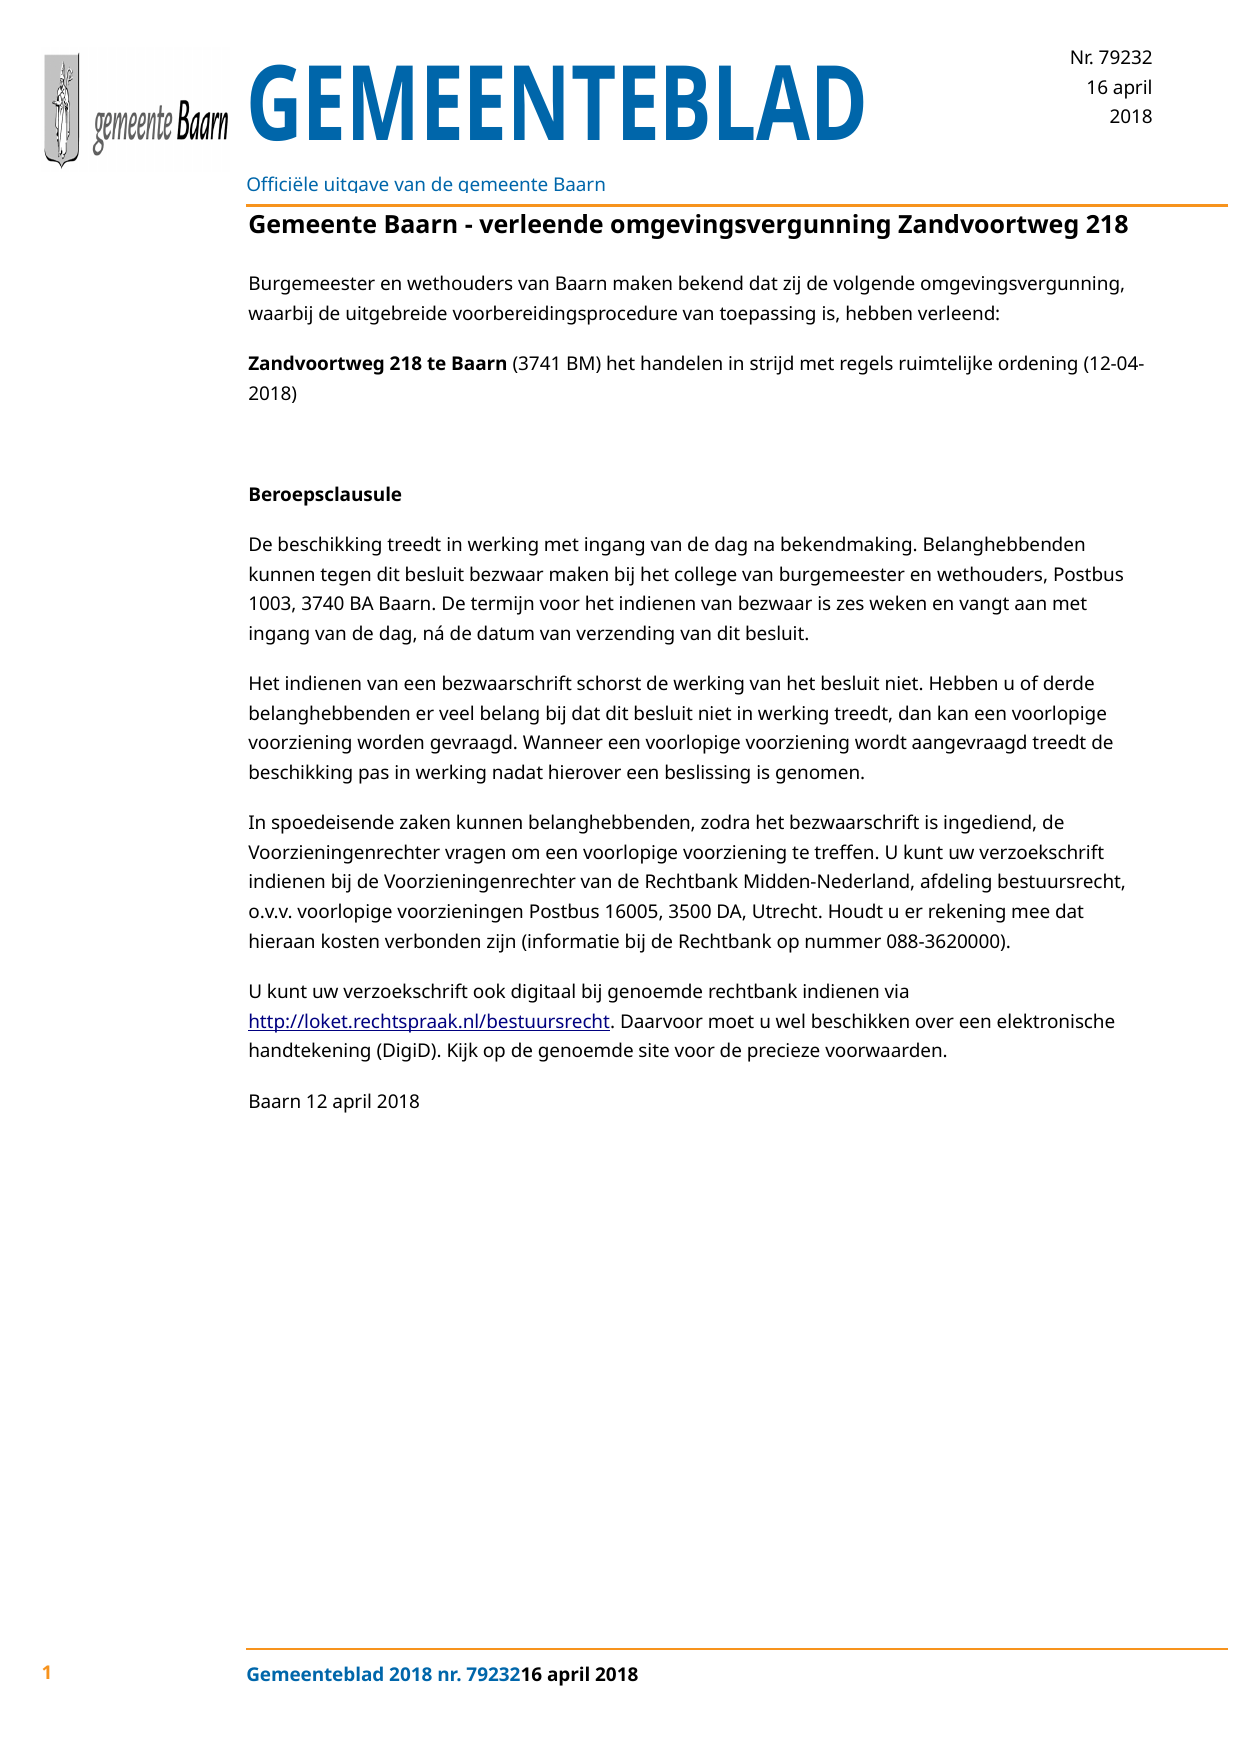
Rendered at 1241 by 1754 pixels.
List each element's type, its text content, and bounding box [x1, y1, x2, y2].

picture [41, 47, 231, 172]
text Gemeente Baarn - verleende omgevingsvergunning Zandvoortweg 218 [248, 207, 1152, 241]
text De beschikking treedt in werking met ingang van de dag na bekendmaking. Belanghebbenden kunnen tegen dit besluit bezwaar maken bij het college van burgemeester en wethouders, Postbus 1003, 3740 BA Baarn. De termijn voor het indienen van bezwaar is zes weken en vangt aan met ingang van de dag, ná de datum van verzending van dit besluit. [248, 531, 1152, 646]
text Baarn 12 april 2018 [248, 1088, 1152, 1113]
text Zandvoortweg 218 te Baarn (3741 BM) het handelen in strijd met regels ruimtelijke ordening (12-04-2018) [248, 350, 1152, 406]
text U kunt uw verzoekschrift ook digitaal bij genoemde rechtbank indienen via http://loket.rechtspraak.nl/bestuursrecht. Daarvoor moet u wel beschikken over een elektronische handtekening (DigiD). Kijk op de genoemde site voor de precieze voorwaarden. [248, 978, 1152, 1063]
text Burgemeester en wethouders van Baarn maken bekend dat zij de volgende omgevingsvergunning, waarbij de uitgebreide voorbereidingsprocedure van toepassing is, hebben verleend: [248, 270, 1152, 326]
text Beroepsclausule [248, 481, 1152, 506]
text Het indienen van een bezwaarschrift schorst de werking van het besluit niet. Hebben u of derde belanghebbenden er veel belang bij dat dit besluit niet in werking treedt, dan kan een voorlopige voorziening worden gevraagd. Wanneer een voorlopige voorziening wordt aangevraagd treedt de beschikking pas in werking nadat hierover een beslissing is genomen. [248, 670, 1152, 785]
text In spoedeisende zaken kunnen belanghebbenden, zodra het bezwaarschrift is ingediend, de Voorzieningenrechter vragen om een voorlopige voorziening te treffen. U kunt uw verzoekschrift indienen bij de Voorzieningenrechter van de Rechtbank Midden-Nederland, afdeling bestuursrecht, o.v.v. voorlopige voorzieningen Postbus 16005, 3500 DA, Utrecht. Houdt u er rekening mee dat hieraan kosten verbonden zijn (informatie bij de Rechtbank op nummer 088-3620000). [248, 809, 1152, 953]
